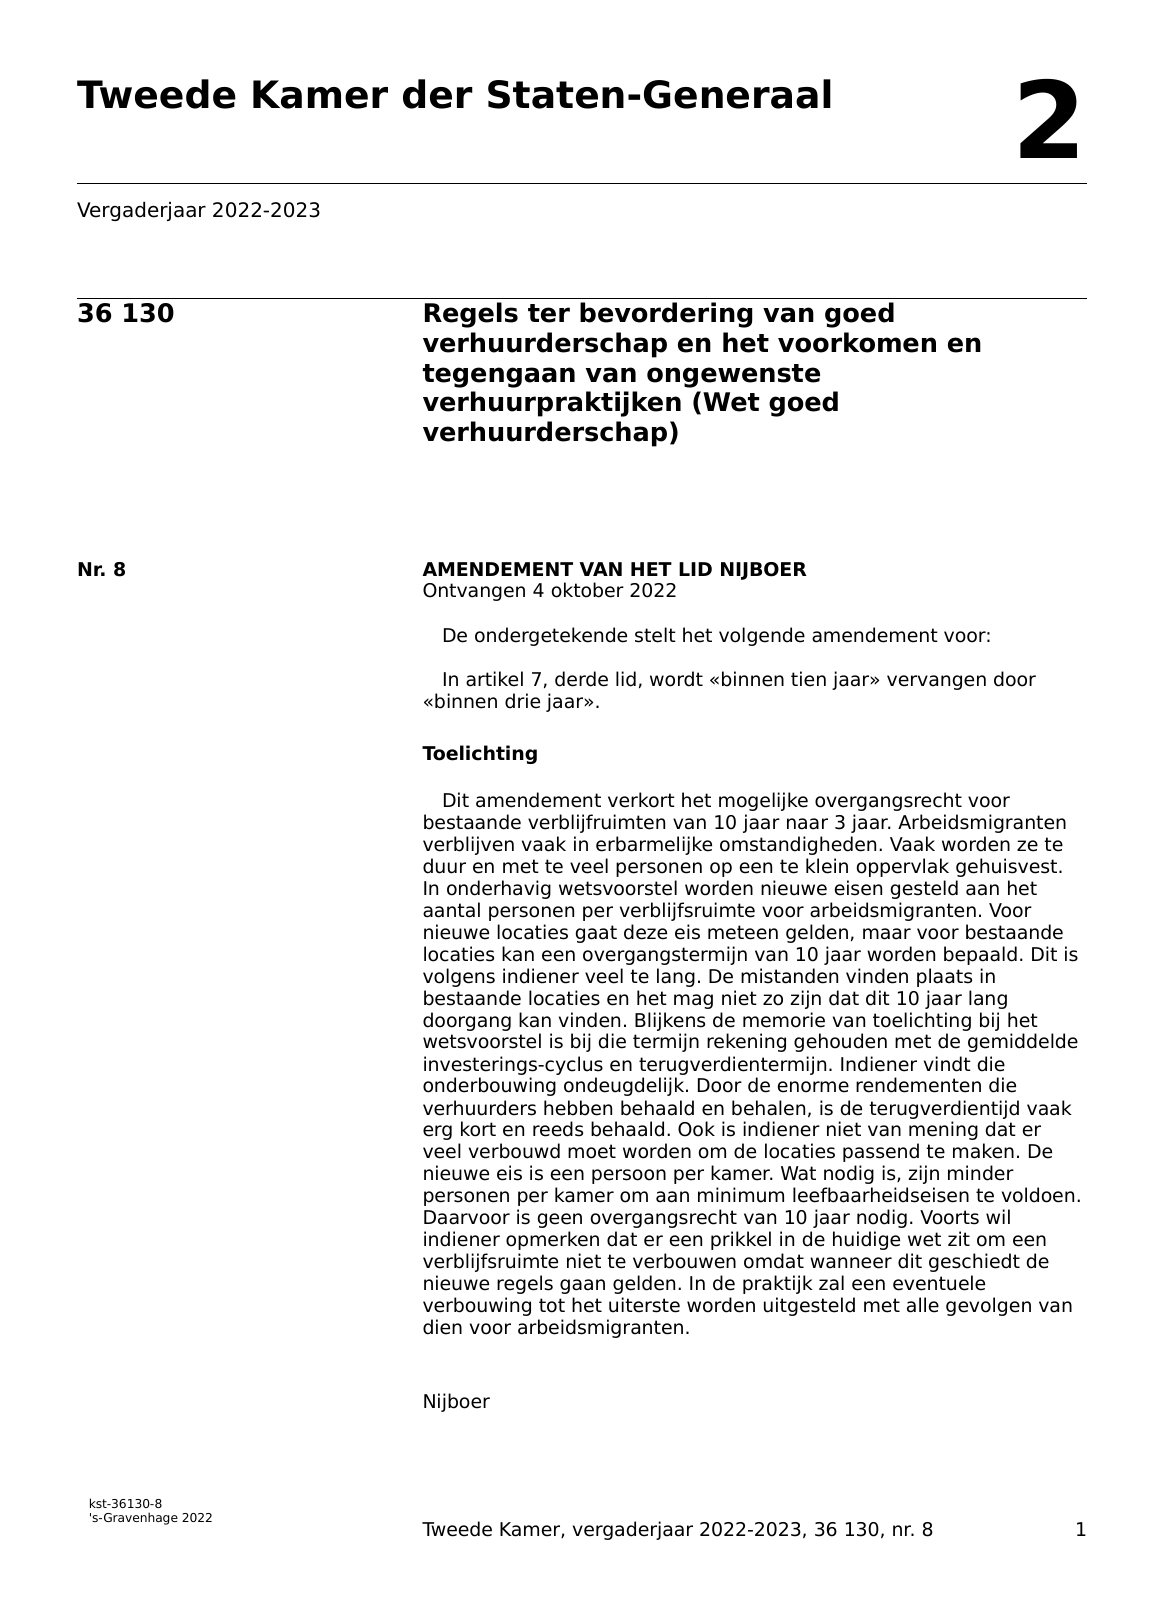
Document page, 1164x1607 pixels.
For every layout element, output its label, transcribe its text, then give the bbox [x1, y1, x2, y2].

text Nijboer [422, 1369, 1087, 1413]
table_header 2 [886, 59, 1087, 183]
text Dit amendement verkort het mogelijke overgangsrecht voor bestaande verblijfruimten van 10 jaar naar 3 jaar. Arbeidsmigranten verblijven vaak in erbarmelijke omstandigheden. Vaak worden ze te duur en met te veel personen op een te klein oppervlak gehuisvest. In onderhavig wetsvoorstel worden nieuwe eisen gesteld aan het aantal personen per verblijfsruimte voor arbeidsmigranten. Voor nieuwe locaties gaat deze eis meteen gelden, maar voor bestaande locaties kan een overgangstermijn van 10 jaar worden bepaald. Dit is volgens indiener veel te lang. De mistanden vinden plaats in bestaande locaties en het mag niet zo zijn dat dit 10 jaar lang doorgang kan vinden. Blijkens de memorie van toelichting bij het wetsvoorstel is bij die termijn rekening gehouden met de gemiddelde investerings-cyclus en terugverdientermijn. Indiener vindt die onderbouwing ondeugdelijk. Door de enorme rendementen die verhuurders hebben behaald en behalen, is de terugverdientijd vaak erg kort en reeds behaald. Ook is indiener niet van mening dat er veel verbouwd moet worden om de locaties passend te maken. De nieuwe eis is een persoon per kamer. Wat nodig is, zijn minder personen per kamer om aan minimum leefbaarheidseisen te voldoen. Daarvoor is geen overgangsrecht van 10 jaar nodig. Voorts wil indiener opmerken dat er een prikkel in de huidige wet zit om een verblijfsruimte niet te verbouwen omdat wanneer dit geschiedt de nieuwe regels gaan gelden. In de praktijk zal een eventuele verbouwing tot het uiterste worden uitgesteld met alle gevolgen van dien voor arbeidsmigranten. [422, 790, 1087, 1339]
text 's-Gravenhage 2022 [88, 1511, 323, 1525]
table_header Tweede Kamer der Staten-Generaal [77, 59, 886, 183]
subtitle Nr. 8 AMENDEMENT VAN HET LID NIJBOER [77, 558, 1087, 580]
subtitle 36 130 Regels ter bevordering van goed verhuurderschap en het voorkomen en tegengaan van ongewenste verhuurpraktijken (Wet goed verhuurderschap) [77, 299, 1087, 447]
text kst-36130-8 [88, 1497, 323, 1511]
subtitle Toelichting [422, 743, 1087, 765]
text In artikel 7, derde lid, wordt «binnen tien jaar» vervangen door «binnen drie jaar». [422, 669, 1087, 713]
text De ondergetekende stelt het volgende amendement voor: [422, 624, 1087, 647]
text Ontvangen 4 oktober 2022 [422, 580, 1087, 602]
table_cell Vergaderjaar 2022-2023 [77, 184, 1087, 298]
